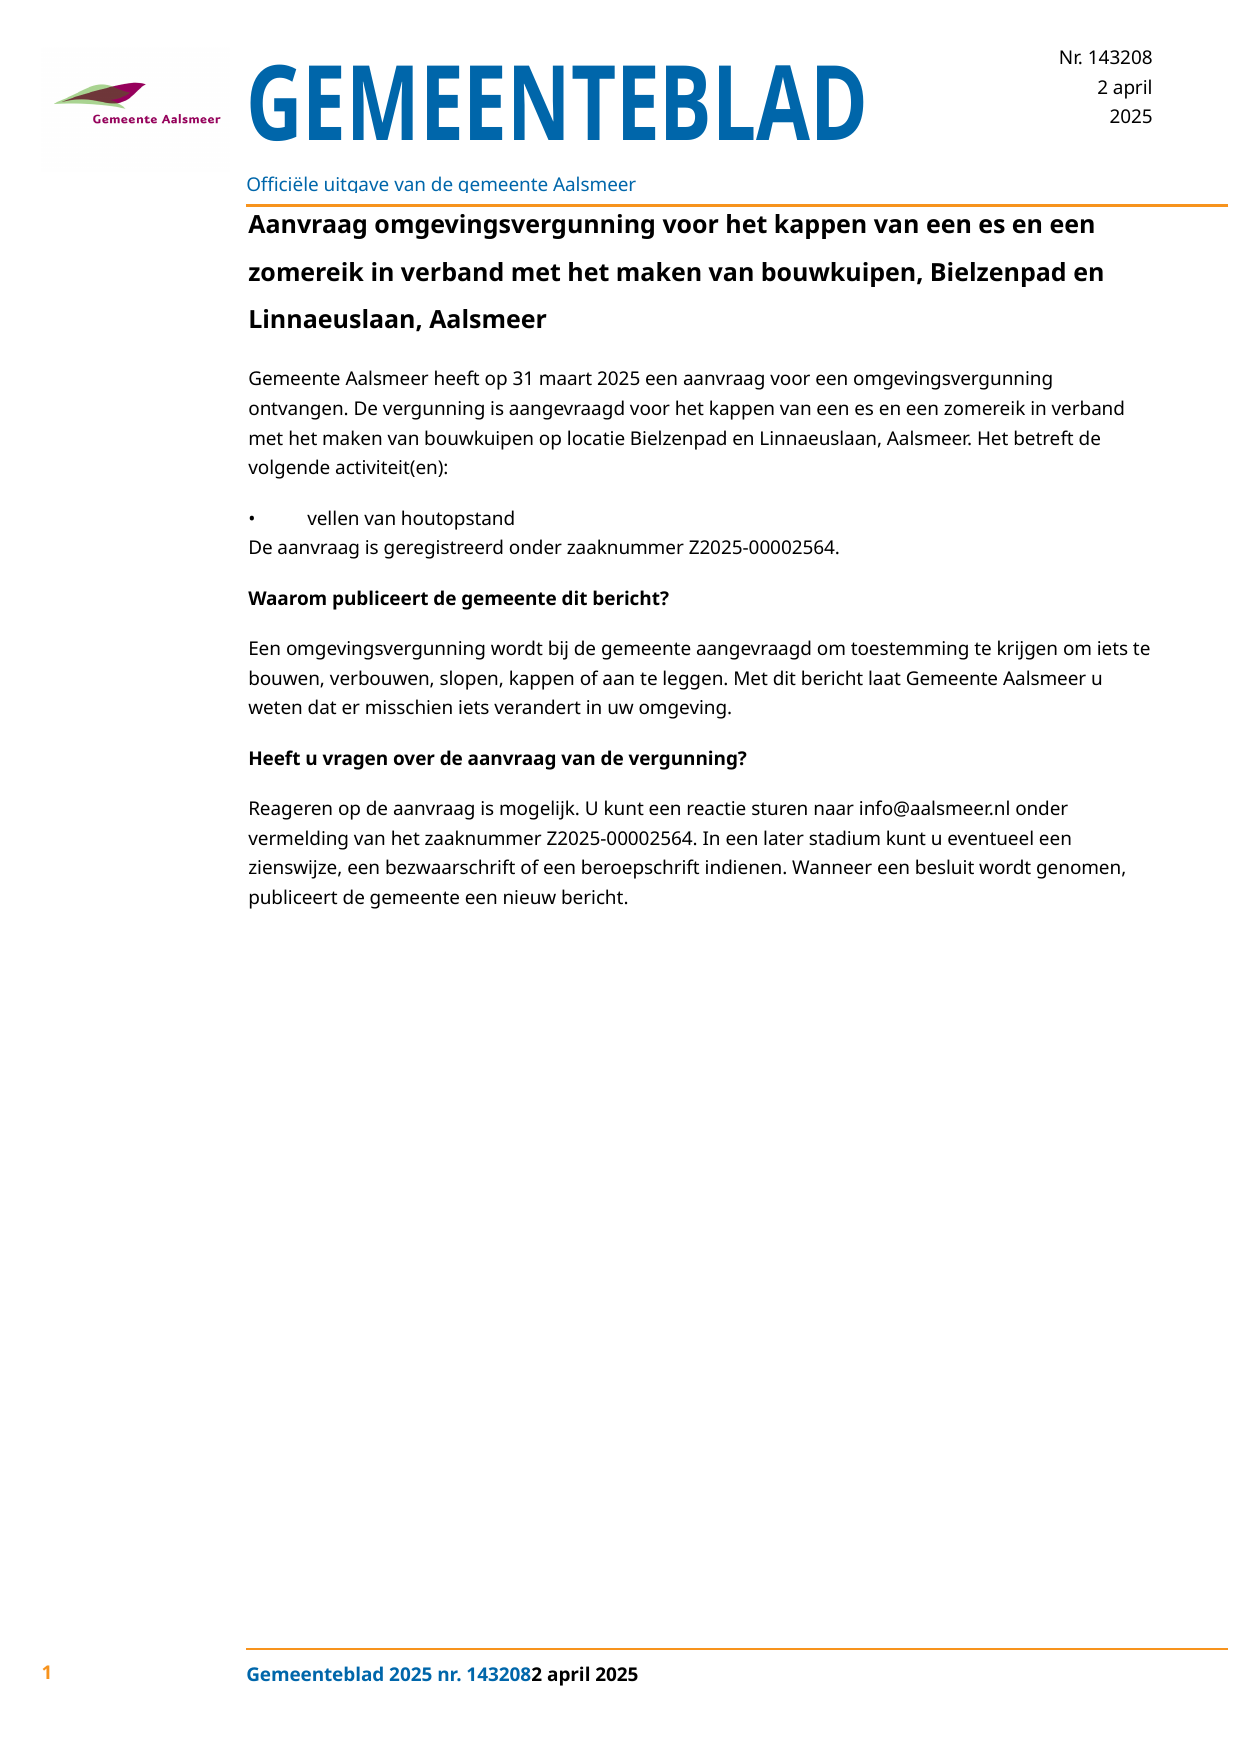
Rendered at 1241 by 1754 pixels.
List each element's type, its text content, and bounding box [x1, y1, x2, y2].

text Heeft u vragen over de aanvraag van de vergunning? [248, 745, 1152, 770]
text Reageren op de aanvraag is mogelijk. U kunt een reactie sturen naar info@aalsmeer.nl onder vermelding van het zaaknummer Z2025-00002564. In een later stadium kunt u eventueel een zienswijze, een bezwaarschrift of een beroepschrift indienen. Wanneer een besluit wordt genomen, publiceert de gemeente een nieuw bericht. [248, 795, 1152, 909]
text De aanvraag is geregistreerd onder zaaknummer Z2025-00002564. [248, 534, 1152, 560]
text Waarom publiceert de gemeente dit bericht? [248, 585, 1152, 610]
list vellen van houtopstand [248, 505, 1152, 530]
text Een omgevingsvergunning wordt bij de gemeente aangevraagd om toestemming te krijgen om iets te bouwen, verbouwen, slopen, kappen of aan te leggen. Met dit bericht laat Gemeente Aalsmeer u weten dat er misschien iets verandert in uw omgeving. [248, 635, 1152, 720]
text Gemeente Aalsmeer heeft op 31 maart 2025 een aanvraag voor een omgevingsvergunning ontvangen. De vergunning is aangevraagd voor het kappen van een es en een zomereik in verband met het maken van bouwkuipen op locatie Bielzenpad en Linnaeuslaan, Aalsmeer. Het betreft de volgende activiteit(en): [248, 366, 1152, 480]
picture [41, 47, 231, 172]
text Aanvraag omgevingsvergunning voor het kappen van een es en een zomereik in verband met het maken van bouwkuipen, Bielzenpad en Linnaeuslaan, Aalsmeer [248, 207, 1152, 336]
